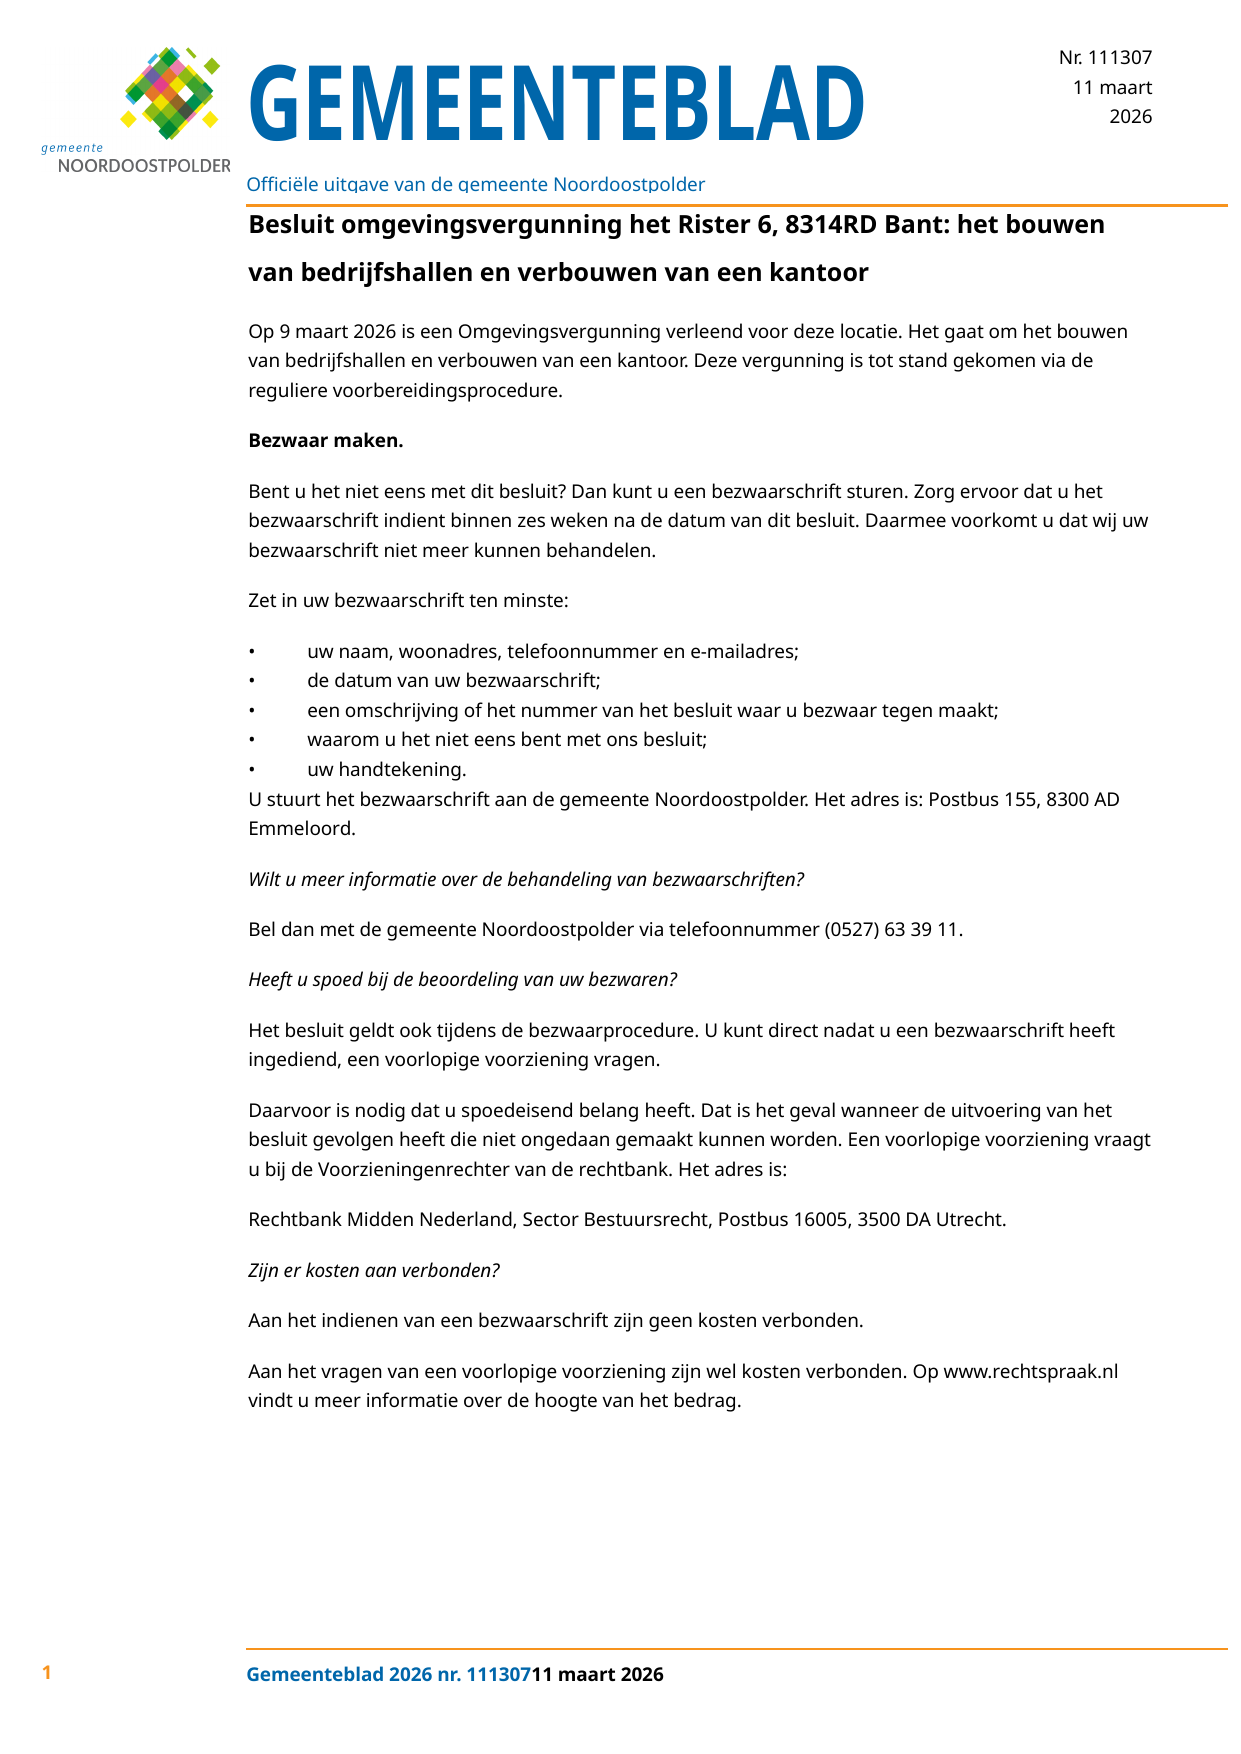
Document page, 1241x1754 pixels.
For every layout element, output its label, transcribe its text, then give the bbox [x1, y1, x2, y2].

text Bezwaar maken. [248, 427, 1152, 453]
text Heeft u spoed bij de beoordeling van uw bezwaren? [248, 967, 1152, 992]
text Rechtbank Midden Nederland, Sector Bestuursrecht, Postbus 16005, 3500 DA Utrecht. [248, 1207, 1152, 1232]
picture [41, 47, 231, 172]
list uw handtekening. [248, 756, 1152, 782]
text Daarvoor is nodig dat u spoedeisend belang heeft. Dat is het geval wanneer de uitvoering van het besluit gevolgen heeft die niet ongedaan gemaakt kunnen worden. Een voorlopige voorziening vraagt u bij de Voorzieningenrechter van de rechtbank. Het adres is: [248, 1097, 1152, 1182]
list uw naam, woonadres, telefoonnummer en e-mailadres; [248, 638, 1152, 664]
text Aan het vragen van een voorlopige voorziening zijn wel kosten verbonden. Op www.rechtspraak.nl vindt u meer informatie over de hoogte van het bedrag. [248, 1358, 1152, 1413]
list waarom u het niet eens bent met ons besluit; [248, 727, 1152, 752]
text Aan het indienen van een bezwaarschrift zijn geen kosten verbonden. [248, 1307, 1152, 1333]
text Zijn er kosten aan verbonden? [248, 1257, 1152, 1283]
text Wilt u meer informatie over de behandeling van bezwaarschriften? [248, 866, 1152, 892]
text Besluit omgevingsvergunning het Rister 6, 8314RD Bant: het bouwen van bedrijfshallen en verbouwen van een kantoor [248, 207, 1152, 288]
text Het besluit geldt ook tijdens de bezwaarprocedure. U kunt direct nadat u een bezwaarschrift heeft ingediend, een voorlopige voorziening vragen. [248, 1017, 1152, 1072]
text Bel dan met de gemeente Noordoostpolder via telefoonnummer (0527) 63 39 11. [248, 916, 1152, 942]
text Bent u het niet eens met dit besluit? Dan kunt u een bezwaarschrift sturen. Zorg ervoor dat u het bezwaarschrift indient binnen zes weken na de datum van dit besluit. Daarmee voorkomt u dat wij uw bezwaarschrift niet meer kunnen behandelen. [248, 478, 1152, 563]
list een omschrijving of het nummer van het besluit waar u bezwaar tegen maakt; [248, 697, 1152, 723]
text Zet in uw bezwaarschrift ten minste: [248, 587, 1152, 613]
text Op 9 maart 2026 is een Omgevingsvergunning verleend voor deze locatie. Het gaat om het bouwen van bedrijfshallen en verbouwen van een kantoor. Deze vergunning is tot stand gekomen via de reguliere voorbereidingsprocedure. [248, 318, 1152, 403]
list de datum van uw bezwaarschrift; [248, 667, 1152, 693]
text U stuurt het bezwaarschrift aan de gemeente Noordoostpolder. Het adres is: Postbus 155, 8300 AD Emmeloord. [248, 786, 1152, 841]
